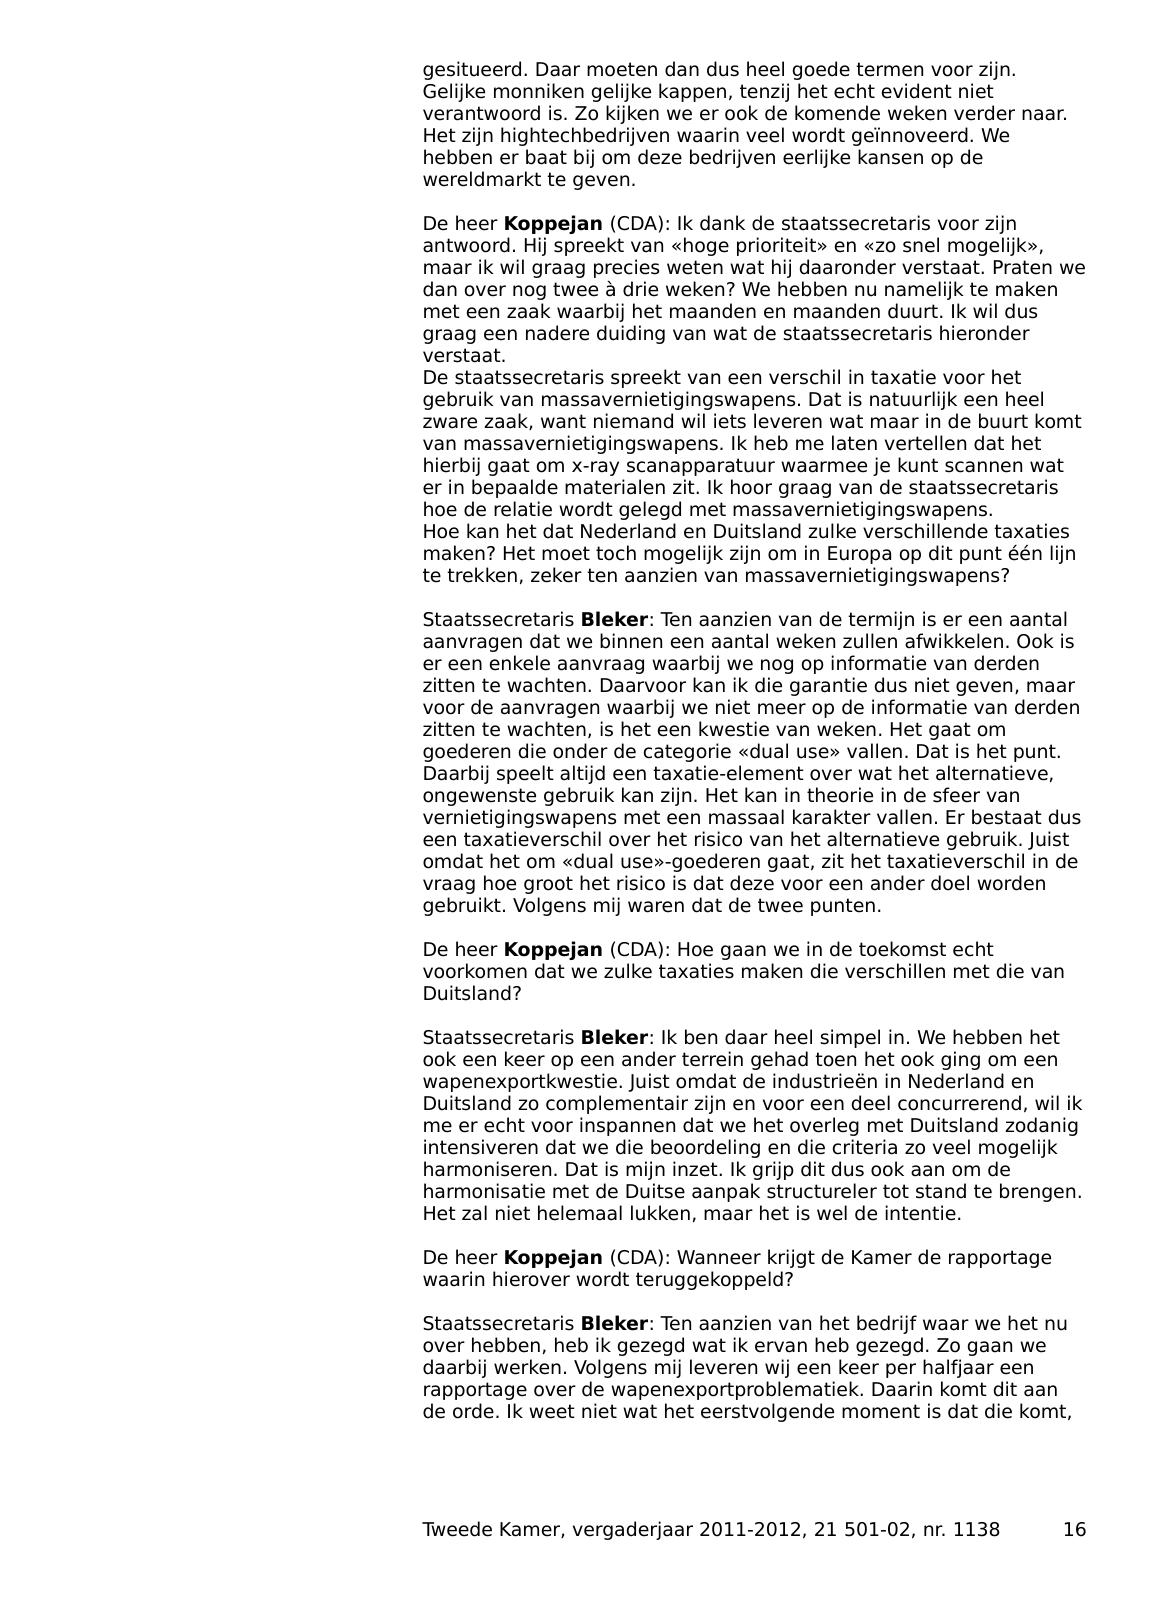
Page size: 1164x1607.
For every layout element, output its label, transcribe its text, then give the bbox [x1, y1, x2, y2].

text Staatssecretaris Bleker: Ik ben daar heel simpel in. We hebben het ook een keer op een ander terrein gehad toen het ook ging om een wapenexportkwestie. Juist omdat de industrieën in Nederland en Duitsland zo complementair zijn en voor een deel concurrerend, wil ik me er echt voor inspannen dat we het overleg met Duitsland zodanig intensiveren dat we die beoordeling en die criteria zo veel mogelijk harmoniseren. Dat is mijn inzet. Ik grijp dit dus ook aan om de harmonisatie met de Duitse aanpak structureler tot stand te brengen. Het zal niet helemaal lukken, maar het is wel de intentie. [422, 1027, 1087, 1225]
text Staatssecretaris Bleker: Ten aanzien van het bedrijf waar we het nu over hebben, heb ik gezegd wat ik ervan heb gezegd. Zo gaan we daarbij werken. Volgens mij leveren wij een keer per halfjaar een rapportage over de wapenexportproblematiek. Daarin komt dit aan de orde. Ik weet niet wat het eerstvolgende moment is dat die komt, [422, 1313, 1087, 1423]
text gesitueerd. Daar moeten dan dus heel goede termen voor zijn. Gelijke monniken gelijke kappen, tenzij het echt evident niet verantwoord is. Zo kijken we er ook de komende weken verder naar. Het zijn hightechbedrijven waarin veel wordt geïnnoveerd. We hebben er baat bij om deze bedrijven eerlijke kansen op de wereldmarkt te geven. [422, 59, 1087, 191]
text De heer Koppejan (CDA): Wanneer krijgt de Kamer de rapportage waarin hierover wordt teruggekoppeld? [422, 1247, 1087, 1291]
text De staatssecretaris spreekt van een verschil in taxatie voor het gebruik van massavernietigingswapens. Dat is natuurlijk een heel zware zaak, want niemand wil iets leveren wat maar in de buurt komt van massavernietigingswapens. Ik heb me laten vertellen dat het hierbij gaat om x-ray scanapparatuur waarmee je kunt scannen wat er in bepaalde materialen zit. Ik hoor graag van de staatssecretaris hoe de relatie wordt gelegd met massavernietigingswapens. [422, 367, 1087, 521]
text De heer Koppejan (CDA): Ik dank de staatssecretaris voor zijn antwoord. Hij spreekt van «hoge prioriteit» en «zo snel mogelijk», maar ik wil graag precies weten wat hij daaronder verstaat. Praten we dan over nog twee à drie weken? We hebben nu namelijk te maken met een zaak waarbij het maanden en maanden duurt. Ik wil dus graag een nadere duiding van wat de staatssecretaris hieronder verstaat. [422, 213, 1087, 367]
text Staatssecretaris Bleker: Ten aanzien van de termijn is er een aantal aanvragen dat we binnen een aantal weken zullen afwikkelen. Ook is er een enkele aanvraag waarbij we nog op informatie van derden zitten te wachten. Daarvoor kan ik die garantie dus niet geven, maar voor de aanvragen waarbij we niet meer op de informatie van derden zitten te wachten, is het een kwestie van weken. Het gaat om goederen die onder de categorie «dual use» vallen. Dat is het punt. Daarbij speelt altijd een taxatie-element over wat het alternatieve, ongewenste gebruik kan zijn. Het kan in theorie in de sfeer van vernietigingswapens met een massaal karakter vallen. Er bestaat dus een taxatieverschil over het risico van het alternatieve gebruik. Juist omdat het om «dual use»-goederen gaat, zit het taxatieverschil in de vraag hoe groot het risico is dat deze voor een ander doel worden gebruikt. Volgens mij waren dat de twee punten. [422, 609, 1087, 917]
text De heer Koppejan (CDA): Hoe gaan we in de toekomst echt voorkomen dat we zulke taxaties maken die verschillen met die van Duitsland? [422, 939, 1087, 1005]
text Hoe kan het dat Nederland en Duitsland zulke verschillende taxaties maken? Het moet toch mogelijk zijn om in Europa op dit punt één lijn te trekken, zeker ten aanzien van massavernietigingswapens? [422, 521, 1087, 587]
